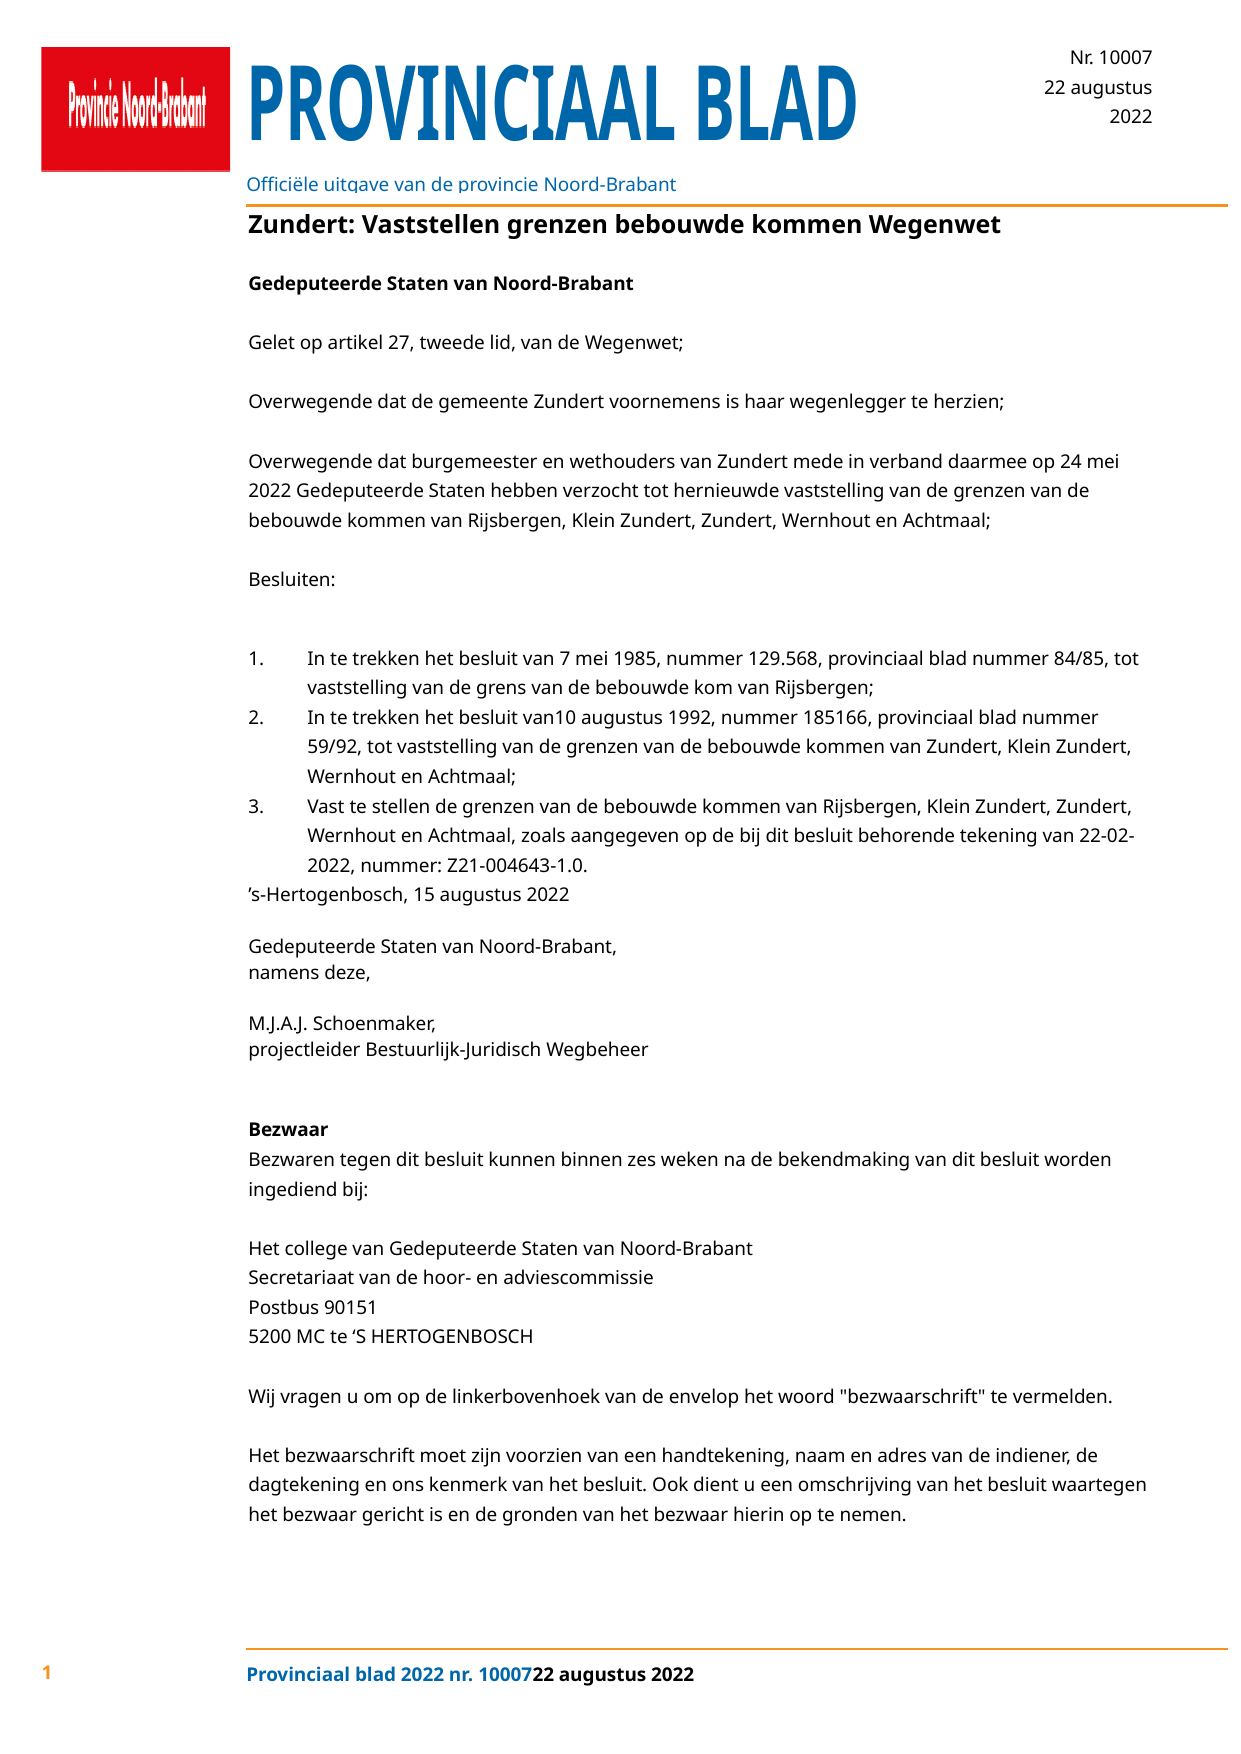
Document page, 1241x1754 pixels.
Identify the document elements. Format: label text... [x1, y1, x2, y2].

list In te trekken het besluit van10 augustus 1992, nummer 185166, provinciaal blad nummer 59/92, tot vaststelling van de grenzen van de bebouwde kommen van Zundert, Klein Zundert, Wernhout en Achtmaal; [248, 704, 1152, 789]
text Overwegende dat burgemeester en wethouders van Zundert mede in verband daarmee op 24 mei 2022 Gedeputeerde Staten hebben verzocht tot hernieuwde vaststelling van de grenzen van de bebouwde kommen van Rijsbergen, Klein Zundert, Zundert, Wernhout en Achtmaal; [248, 448, 1152, 533]
text Besluiten: [248, 566, 1152, 592]
text Het college van Gedeputeerde Staten van Noord-Brabant [248, 1235, 1152, 1261]
text Gedeputeerde Staten van Noord-Brabant [248, 270, 1152, 296]
text projectleider Bestuurlijk-Juridisch Wegbeheer [248, 1036, 1152, 1062]
text Wij vragen u om op de linkerbovenhoek van de envelop het woord "bezwaarschrift" te vermelden. [248, 1383, 1152, 1409]
text Bezwaar [248, 1117, 1152, 1142]
text Gedeputeerde Staten van Noord-Brabant, [248, 933, 1152, 959]
text Gelet op artikel 27, tweede lid, van de Wegenwet; [248, 329, 1152, 355]
list Vast te stellen de grenzen van de bebouwde kommen van Rijsbergen, Klein Zundert, Zundert, Wernhout en Achtmaal, zoals aangegeven op de bij dit besluit behorende tekening van 22-02-2022, nummer: Z21-004643-1.0. [248, 793, 1152, 878]
text ’s-Hertogenbosch, 15 augustus 2022 [248, 882, 1152, 907]
text 5200 MC te ‘S HERTOGENBOSCH [248, 1324, 1152, 1349]
text Zundert: Vaststellen grenzen bebouwde kommen Wegenwet [248, 207, 1152, 241]
text namens deze, [248, 959, 1152, 984]
text Overwegende dat de gemeente Zundert voornemens is haar wegenlegger te herzien; [248, 389, 1152, 414]
text M.J.A.J. Schoenmaker, [248, 1010, 1152, 1036]
text Postbus 90151 [248, 1294, 1152, 1320]
list In te trekken het besluit van 7 mei 1985, nummer 129.568, provinciaal blad nummer 84/85, tot vaststelling van de grens van de bebouwde kom van Rijsbergen; [248, 645, 1152, 700]
text Bezwaren tegen dit besluit kunnen binnen zes weken na de bekendmaking van dit besluit worden ingediend bij: [248, 1146, 1152, 1202]
text Secretariaat van de hoor- en adviescommissie [248, 1264, 1152, 1290]
text Het bezwaarschrift moet zijn voorzien van een handtekening, naam en adres van de indiener, de dagtekening en ons kenmerk van het besluit. Ook dient u een omschrijving van het besluit waartegen het bezwaar gericht is en de gronden van het bezwaar hierin op te nemen. [248, 1442, 1152, 1527]
picture [41, 47, 231, 172]
